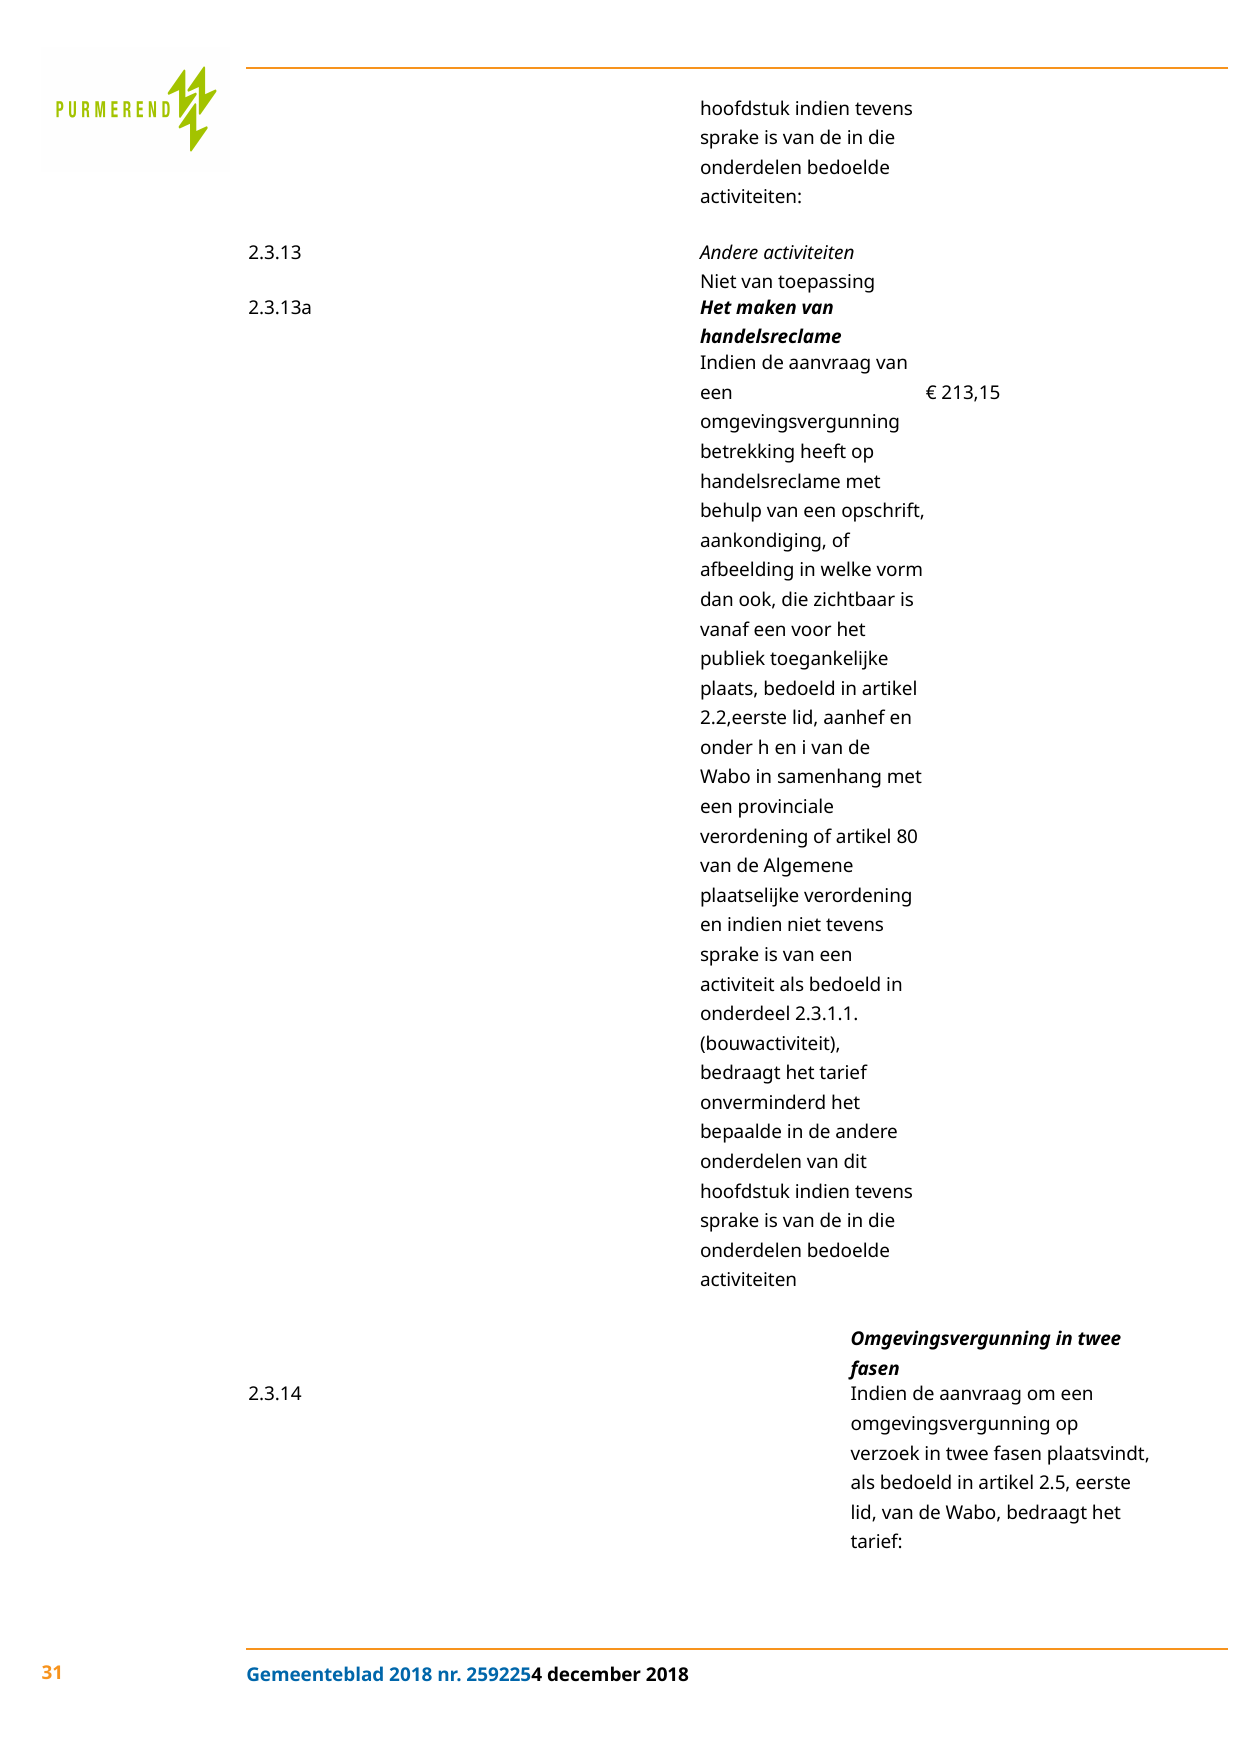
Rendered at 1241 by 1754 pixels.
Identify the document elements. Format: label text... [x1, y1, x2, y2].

table_header Omgevingsvergunning in twee fasen [850, 1325, 1152, 1381]
table_cell 2.3.14 [248, 1381, 549, 1554]
table_cell [248, 95, 474, 239]
table_header [549, 1325, 850, 1381]
table_cell [926, 294, 1152, 349]
table_cell [474, 239, 700, 294]
table_cell [474, 294, 700, 349]
table_cell [474, 95, 700, 239]
table_cell Indien de aanvraag om een omgevingsvergunning op verzoek in twee fasen plaatsvindt, als bedoeld in artikel 2.5, eerste lid, van de Wabo, bedraagt het tarief: [850, 1381, 1152, 1554]
table_cell Het maken van handelsreclame [700, 294, 926, 349]
picture [41, 47, 231, 172]
table_cell Indien de aanvraag van een omgevingsvergunning betrekking heeft op handelsreclame met behulp van een opschrift, aankondiging, of afbeelding in welke vorm dan ook, die zichtbaar is vanaf een voor het publiek toegankelijke plaats, bedoeld in artikel 2.2,eerste lid, aanhef en onder h en i van de Wabo in samenhang met een provinciale verordening of artikel 80 van de Algemene plaatselijke verordening en indien niet tevens sprake is van een activiteit als bedoeld in onderdeel 2.3.1.1. (bouwactiviteit), bedraagt het tarief onverminderd het bepaalde in de andere onderdelen van dit hoofdstuk indien tevens sprake is van de in die onderdelen bedoelde activiteiten [700, 350, 926, 1292]
table_header [248, 1325, 549, 1381]
table_cell 2.3.13a [248, 294, 474, 349]
table_cell € 213,15 [926, 350, 1152, 1292]
table_cell Andere activiteiten Niet van toepassing [700, 239, 926, 294]
table_cell [549, 1381, 850, 1554]
table_cell 2.3.13 [248, 239, 474, 294]
table_cell [248, 350, 474, 1292]
table_cell [926, 239, 1152, 294]
table_cell [926, 95, 1152, 239]
table_cell hoofdstuk indien tevens sprake is van de in die onderdelen bedoelde activiteiten: [700, 95, 926, 239]
table_cell [474, 350, 700, 1292]
